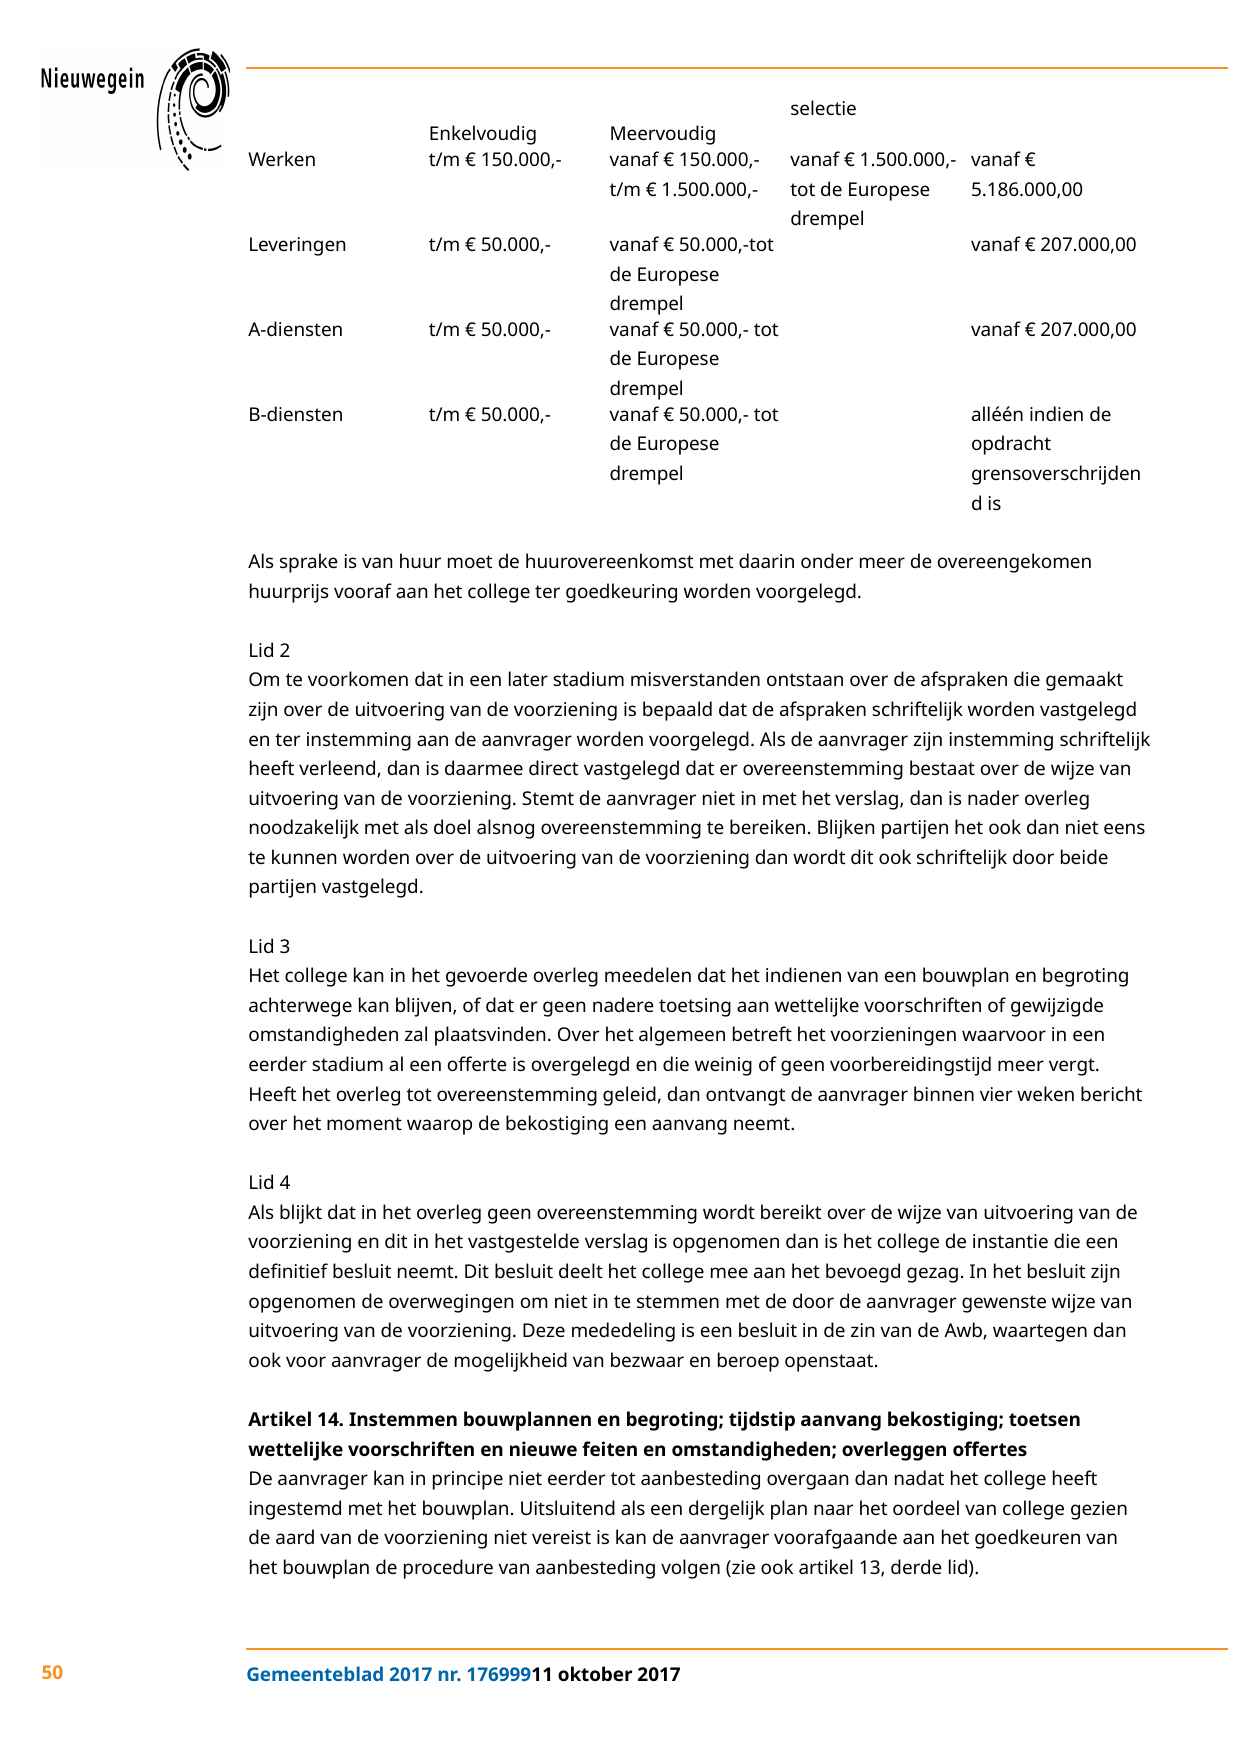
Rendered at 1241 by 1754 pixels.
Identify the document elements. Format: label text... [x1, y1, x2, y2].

text Lid 3 [248, 933, 1152, 958]
table_cell vanaf € 207.000,00 [971, 316, 1152, 401]
table_cell vanaf € 50.000,- tot de Europese drempel [609, 316, 790, 401]
table_cell vanaf € 150.000,- t/m € 1.500.000,- [609, 146, 790, 231]
table_cell [248, 95, 429, 121]
table_cell Werken [248, 146, 429, 231]
table_cell Meervoudig [609, 121, 790, 146]
table_cell alléén indien de opdracht grensoverschrijdend is [971, 401, 1152, 515]
table_cell vanaf € 207.000,00 [971, 231, 1152, 316]
table_cell [790, 121, 971, 146]
table_cell vanaf € 1.500.000,- tot de Europese drempel [790, 146, 971, 231]
table_cell Leveringen [248, 231, 429, 316]
table_cell vanaf € 5.186.000,00 [971, 146, 1152, 231]
table_cell t/m € 50.000,- [429, 231, 609, 316]
table_cell [971, 95, 1152, 121]
table_cell t/m € 50.000,- [429, 401, 609, 515]
text Lid 2 [248, 637, 1152, 663]
table_cell vanaf € 50.000,-tot de Europese drempel [609, 231, 790, 316]
table_cell Enkelvoudig [429, 121, 609, 146]
text Lid 4 [248, 1169, 1152, 1195]
text De aanvrager kan in principe niet eerder tot aanbesteding overgaan dan nadat het college heeft ingestemd met het bouwplan. Uitsluitend als een dergelijk plan naar het oordeel van college gezien de aard van de voorziening niet vereist is kan de aanvrager voorafgaande aan het goedkeuren van het bouwplan de procedure van aanbesteding volgen (zie ook artikel 13, derde lid). [248, 1465, 1152, 1580]
table_cell [790, 231, 971, 316]
table_cell [790, 401, 971, 515]
table_cell t/m € 50.000,- [429, 316, 609, 401]
text Artikel 14. Instemmen bouwplannen en begroting; tijdstip aanvang bekostiging; toetsen wettelijke voorschriften en nieuwe feiten en omstandigheden; overleggen offertes [248, 1406, 1152, 1461]
table_cell B-diensten [248, 401, 429, 515]
table_cell t/m € 150.000,- [429, 146, 609, 231]
table_cell [971, 121, 1152, 146]
table_cell [429, 95, 790, 121]
table_cell [790, 316, 971, 401]
picture [41, 47, 231, 172]
table_cell A-diensten [248, 316, 429, 401]
table_cell vanaf € 50.000,- tot de Europese drempel [609, 401, 790, 515]
table_cell [248, 121, 429, 146]
text Het college kan in het gevoerde overleg meedelen dat het indienen van een bouwplan en begroting achterwege kan blijven, of dat er geen nadere toetsing aan wettelijke voorschriften of gewijzigde omstandigheden zal plaatsvinden. Over het algemeen betreft het voorzieningen waarvoor in een eerder stadium al een offerte is overgelegd en die weinig of geen voorbereidingstijd meer vergt. Heeft het overleg tot overeenstemming geleid, dan ontvangt de aanvrager binnen vier weken bericht over het moment waarop de bekostiging een aanvang neemt. [248, 962, 1152, 1136]
text Als blijkt dat in het overleg geen overeenstemming wordt bereikt over de wijze van uitvoering van de voorziening en dit in het vastgestelde verslag is opgenomen dan is het college de instantie die een definitief besluit neemt. Dit besluit deelt het college mee aan het bevoegd gezag. In het besluit zijn opgenomen de overwegingen om niet in te stemmen met de door de aanvrager gewenste wijze van uitvoering van de voorziening. Deze mededeling is een besluit in de zin van de Awb, waartegen dan ook voor aanvrager de mogelijkheid van bezwaar en beroep openstaat. [248, 1199, 1152, 1373]
table_cell selectie [790, 95, 971, 121]
text Om te voorkomen dat in een later stadium misverstanden ontstaan over de afspraken die gemaakt zijn over de uitvoering van de voorziening is bepaald dat de afspraken schriftelijk worden vastgelegd en ter instemming aan de aanvrager worden voorgelegd. Als de aanvrager zijn instemming schriftelijk heeft verleend, dan is daarmee direct vastgelegd dat er overeenstemming bestaat over de wijze van uitvoering van de voorziening. Stemt de aanvrager niet in met het verslag, dan is nader overleg noodzakelijk met als doel alsnog overeenstemming te bereiken. Blijken partijen het ook dan niet eens te kunnen worden over de uitvoering van de voorziening dan wordt dit ook schriftelijk door beide partijen vastgelegd. [248, 667, 1152, 899]
text Als sprake is van huur moet de huurovereenkomst met daarin onder meer de overeengekomen huurprijs vooraf aan het college ter goedkeuring worden voorgelegd. [248, 548, 1152, 603]
